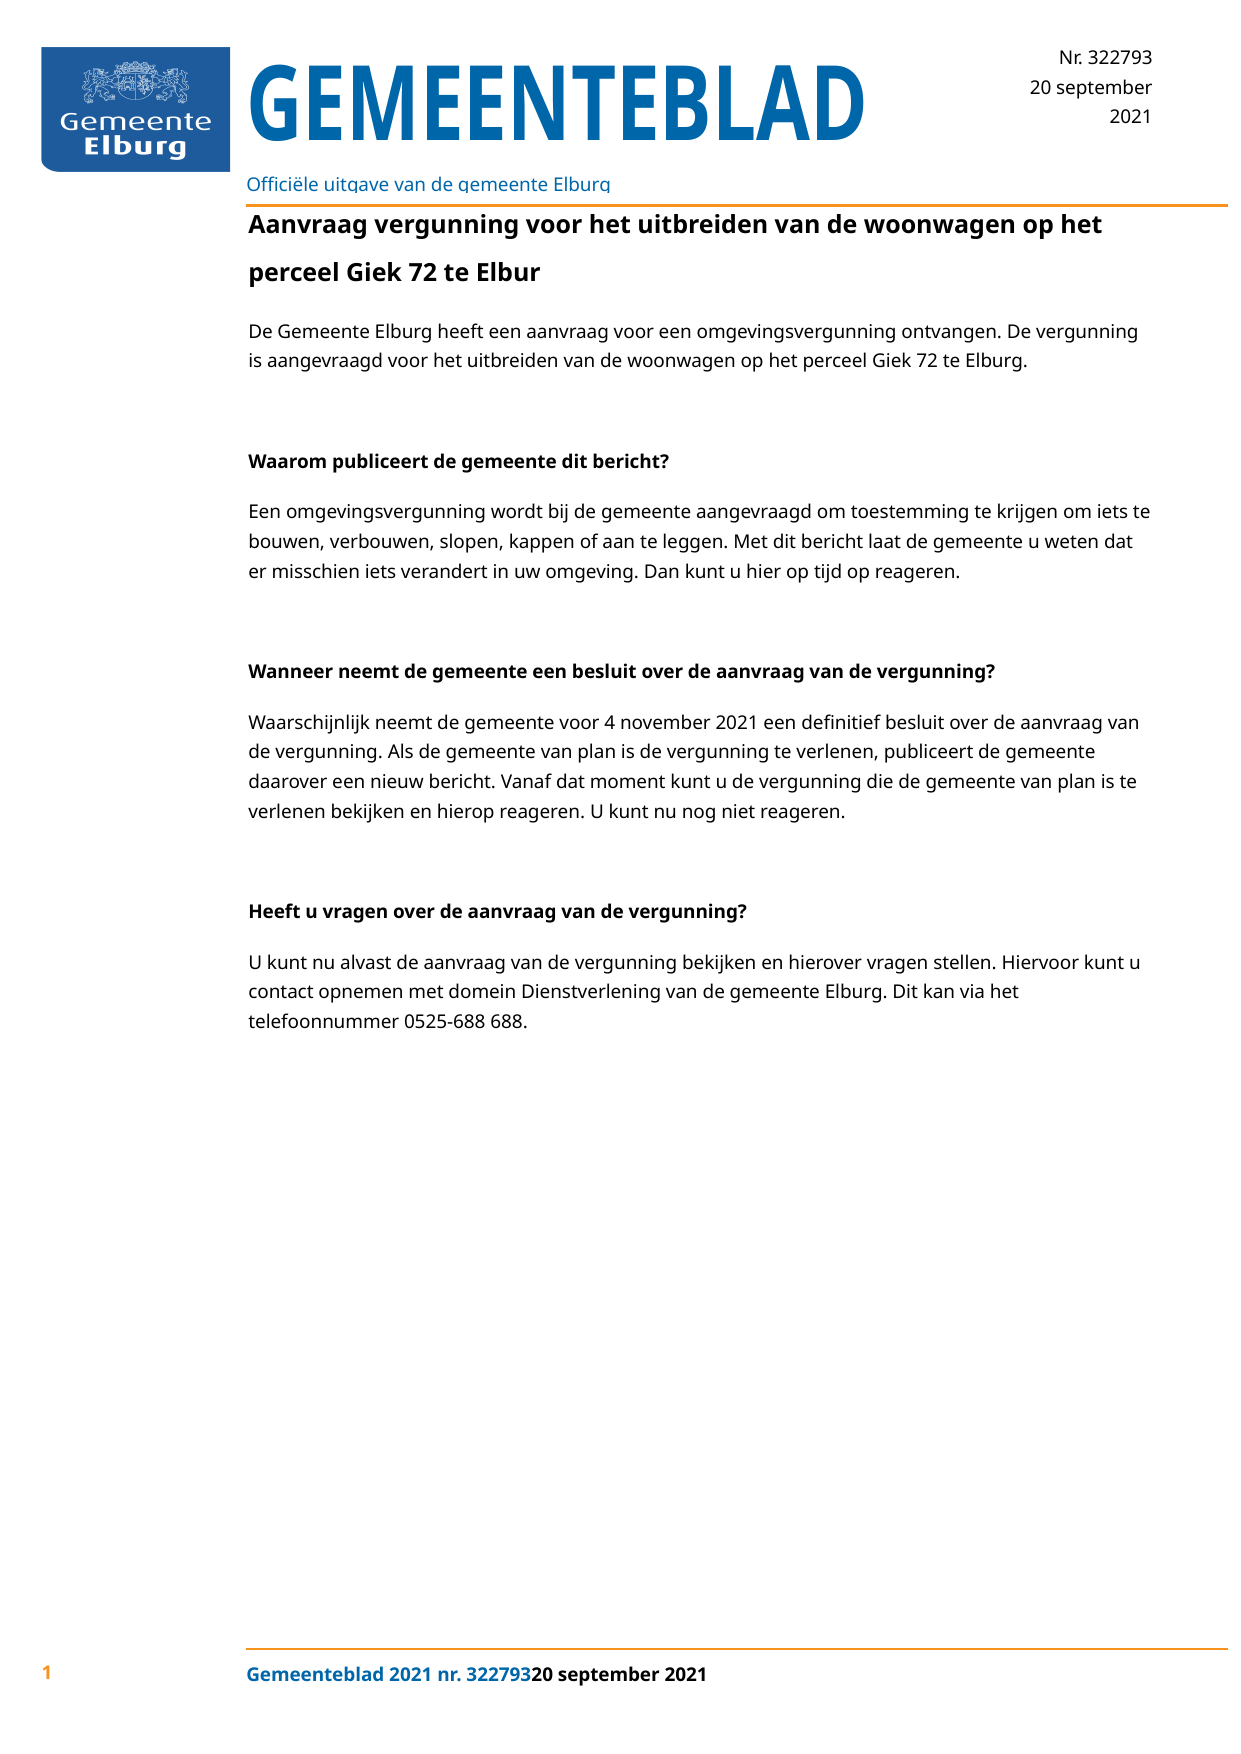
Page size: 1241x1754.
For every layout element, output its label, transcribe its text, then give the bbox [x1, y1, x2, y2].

text Een omgevingsvergunning wordt bij de gemeente aangevraagd om toestemming te krijgen om iets te bouwen, verbouwen, slopen, kappen of aan te leggen. Met dit bericht laat de gemeente u weten dat er misschien iets verandert in uw omgeving. Dan kunt u hier op tijd op reageren. [248, 499, 1152, 584]
text U kunt nu alvast de aanvraag van de vergunning bekijken en hierover vragen stellen. Hiervoor kunt u contact opnemen met domein Dienstverlening van de gemeente Elburg. Dit kan via het telefoonnummer 0525-688 688. [248, 949, 1152, 1034]
text Waarom publiceert de gemeente dit bericht? [248, 448, 1152, 474]
text Heeft u vragen over de aanvraag van de vergunning? [248, 899, 1152, 924]
text Waarschijnlijk neemt de gemeente voor 4 november 2021 een definitief besluit over de aanvraag van de vergunning. Als de gemeente van plan is de vergunning te verlenen, publiceert de gemeente daarover een nieuw bericht. Vanaf dat moment kunt u de vergunning die de gemeente van plan is te verlenen bekijken en hierop reageren. U kunt nu nog niet reageren. [248, 709, 1152, 824]
picture [41, 47, 231, 172]
text De Gemeente Elburg heeft een aanvraag voor een omgevingsvergunning ontvangen. De vergunning is aangevraagd voor het uitbreiden van de woonwagen op het perceel Giek 72 te Elburg. [248, 318, 1152, 373]
text Wanneer neemt de gemeente een besluit over de aanvraag van de vergunning? [248, 659, 1152, 684]
text Aanvraag vergunning voor het uitbreiden van de woonwagen op het perceel Giek 72 te Elbur [248, 207, 1152, 288]
